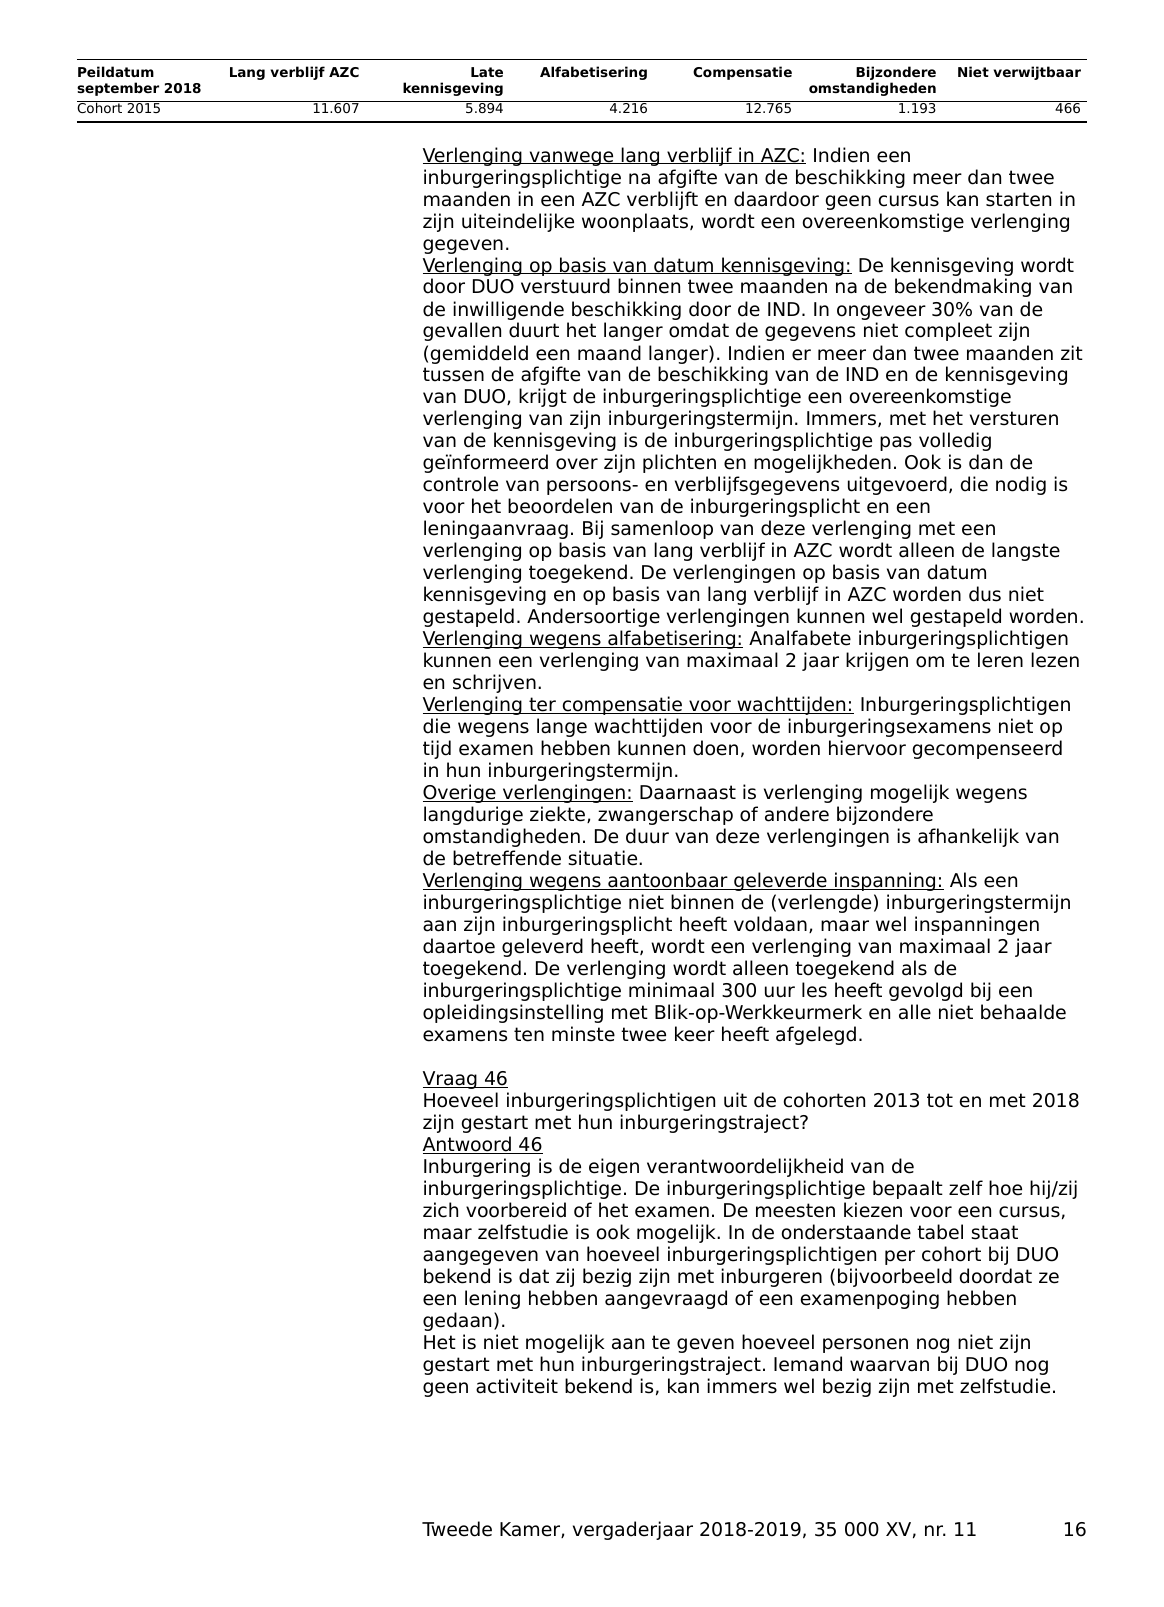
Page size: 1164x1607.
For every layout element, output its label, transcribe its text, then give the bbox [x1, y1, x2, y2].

table_cell Cohort 2015 [77, 102, 221, 121]
table_header Lang verblijf AZC [221, 60, 365, 101]
table_cell 466 [942, 102, 1087, 121]
text Verlenging wegens alfabetisering: Analfabete inburgeringsplichtigen kunnen een verlenging van maximaal 2 jaar krijgen om te leren lezen en schrijven. [422, 628, 1087, 694]
table_cell 5.894 [365, 102, 509, 121]
text Verlenging wegens aantoonbaar geleverde inspanning: Als een inburgeringsplichtige niet binnen de (verlengde) inburgeringstermijn aan zijn inburgeringsplicht heeft voldaan, maar wel inspanningen daartoe geleverd heeft, wordt een verlenging van maximaal 2 jaar toegekend. De verlenging wordt alleen toegekend als de inburgeringsplichtige minimaal 300 uur les heeft gevolgd bij een opleidingsinstelling met Blik-op-Werkkeurmerk en alle niet behaalde examens ten minste twee keer heeft afgelegd. [422, 870, 1087, 1046]
text Vraag 46 [422, 1068, 1087, 1090]
table_header Niet verwijtbaar [942, 60, 1087, 101]
text Verlenging ter compensatie voor wachttijden: Inburgeringsplichtigen die wegens lange wachttijden voor de inburgeringsexamens niet op tijd examen hebben kunnen doen, worden hiervoor gecompenseerd in hun inburgeringstermijn. [422, 694, 1087, 782]
table_cell 11.607 [221, 102, 365, 121]
table_header Late kennisgeving [365, 60, 509, 101]
text Inburgering is de eigen verantwoordelijkheid van de inburgeringsplichtige. De inburgeringsplichtige bepaalt zelf hoe hij/zij zich voorbereid of het examen. De meesten kiezen voor een cursus, maar zelfstudie is ook mogelijk. In de onderstaande tabel staat aangegeven van hoeveel inburgeringsplichtigen per cohort bij DUO bekend is dat zij bezig zijn met inburgeren (bijvoorbeeld doordat ze een lening hebben aangevraagd of een examenpoging hebben gedaan). [422, 1156, 1087, 1332]
table_header Bijzondere omstandigheden [798, 60, 942, 101]
table_header Peildatum september 2018 [77, 60, 221, 101]
text Verlenging vanwege lang verblijf in AZC: Indien een inburgeringsplichtige na afgifte van de beschikking meer dan twee maanden in een AZC verblijft en daardoor geen cursus kan starten in zijn uiteindelijke woonplaats, wordt een overeenkomstige verlenging gegeven. [422, 144, 1087, 254]
text Het is niet mogelijk aan te geven hoeveel personen nog niet zijn gestart met hun inburgeringstraject. Iemand waarvan bij DUO nog geen activiteit bekend is, kan immers wel bezig zijn met zelfstudie. [422, 1332, 1087, 1398]
table_header Compensatie [654, 60, 798, 101]
table_header Alfabetisering [510, 60, 654, 101]
text Verlenging op basis van datum kennisgeving: De kennisgeving wordt door DUO verstuurd binnen twee maanden na de bekendmaking van de inwilligende beschikking door de IND. In ongeveer 30% van de gevallen duurt het langer omdat de gegevens niet compleet zijn (gemiddeld een maand langer). Indien er meer dan twee maanden zit tussen de afgifte van de beschikking van de IND en de kennisgeving van DUO, krijgt de inburgeringsplichtige een overeenkomstige verlenging van zijn inburgeringstermijn. Immers, met het versturen van de kennisgeving is de inburgeringsplichtige pas volledig geïnformeerd over zijn plichten en mogelijkheden. Ook is dan de controle van persoons- en verblijfsgegevens uitgevoerd, die nodig is voor het beoordelen van de inburgeringsplicht en een leningaanvraag. Bij samenloop van deze verlenging met een verlenging op basis van lang verblijf in AZC wordt alleen de langste verlenging toegekend. De verlengingen op basis van datum kennisgeving en op basis van lang verblijf in AZC worden dus niet gestapeld. Andersoortige verlengingen kunnen wel gestapeld worden. [422, 254, 1087, 628]
text Antwoord 46 [422, 1134, 1087, 1156]
table_cell 4.216 [510, 102, 654, 121]
text Overige verlengingen: Daarnaast is verlenging mogelijk wegens langdurige ziekte, zwangerschap of andere bijzondere omstandigheden. De duur van deze verlengingen is afhankelijk van de betreffende situatie. [422, 782, 1087, 870]
table_cell 1.193 [798, 102, 942, 121]
text Hoeveel inburgeringsplichtigen uit de cohorten 2013 tot en met 2018 zijn gestart met hun inburgeringstraject? [422, 1090, 1087, 1134]
table_cell 12.765 [654, 102, 798, 121]
